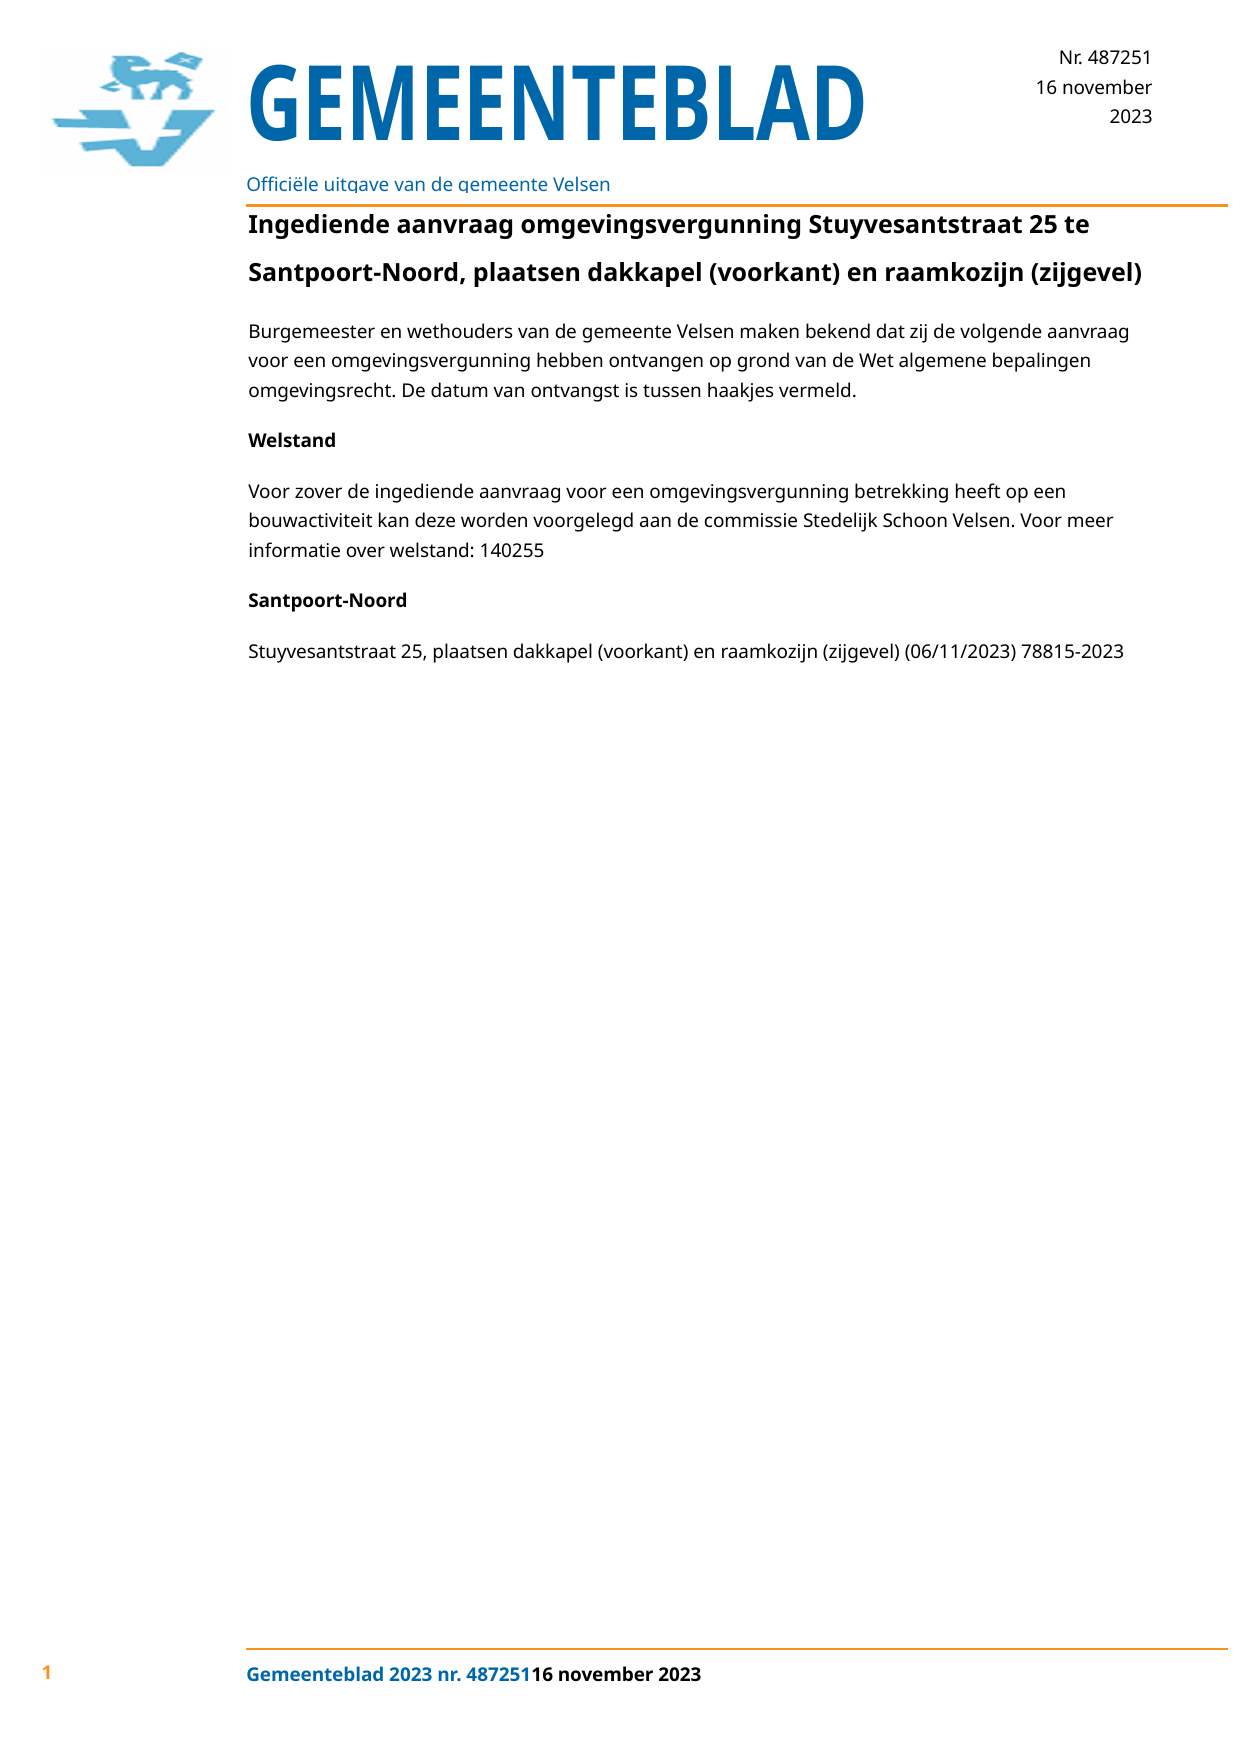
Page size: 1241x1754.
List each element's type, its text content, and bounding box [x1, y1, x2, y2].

text Stuyvesantstraat 25, plaatsen dakkapel (voorkant) en raamkozijn (zijgevel) (06/11/2023) 78815-2023 [248, 638, 1152, 664]
text Welstand [248, 427, 1152, 453]
text Voor zover de ingediende aanvraag voor een omgevingsvergunning betrekking heeft op een bouwactiviteit kan deze worden voorgelegd aan de commissie Stedelijk Schoon Velsen. Voor meer informatie over welstand: 140255 [248, 478, 1152, 563]
picture [41, 47, 231, 172]
text Ingediende aanvraag omgevingsvergunning Stuyvesantstraat 25 te Santpoort-Noord, plaatsen dakkapel (voorkant) en raamkozijn (zijgevel) [248, 207, 1152, 288]
text Santpoort-Noord [248, 587, 1152, 613]
text Burgemeester en wethouders van de gemeente Velsen maken bekend dat zij de volgende aanvraag voor een omgevingsvergunning hebben ontvangen op grond van de Wet algemene bepalingen omgevingsrecht. De datum van ontvangst is tussen haakjes vermeld. [248, 318, 1152, 403]
